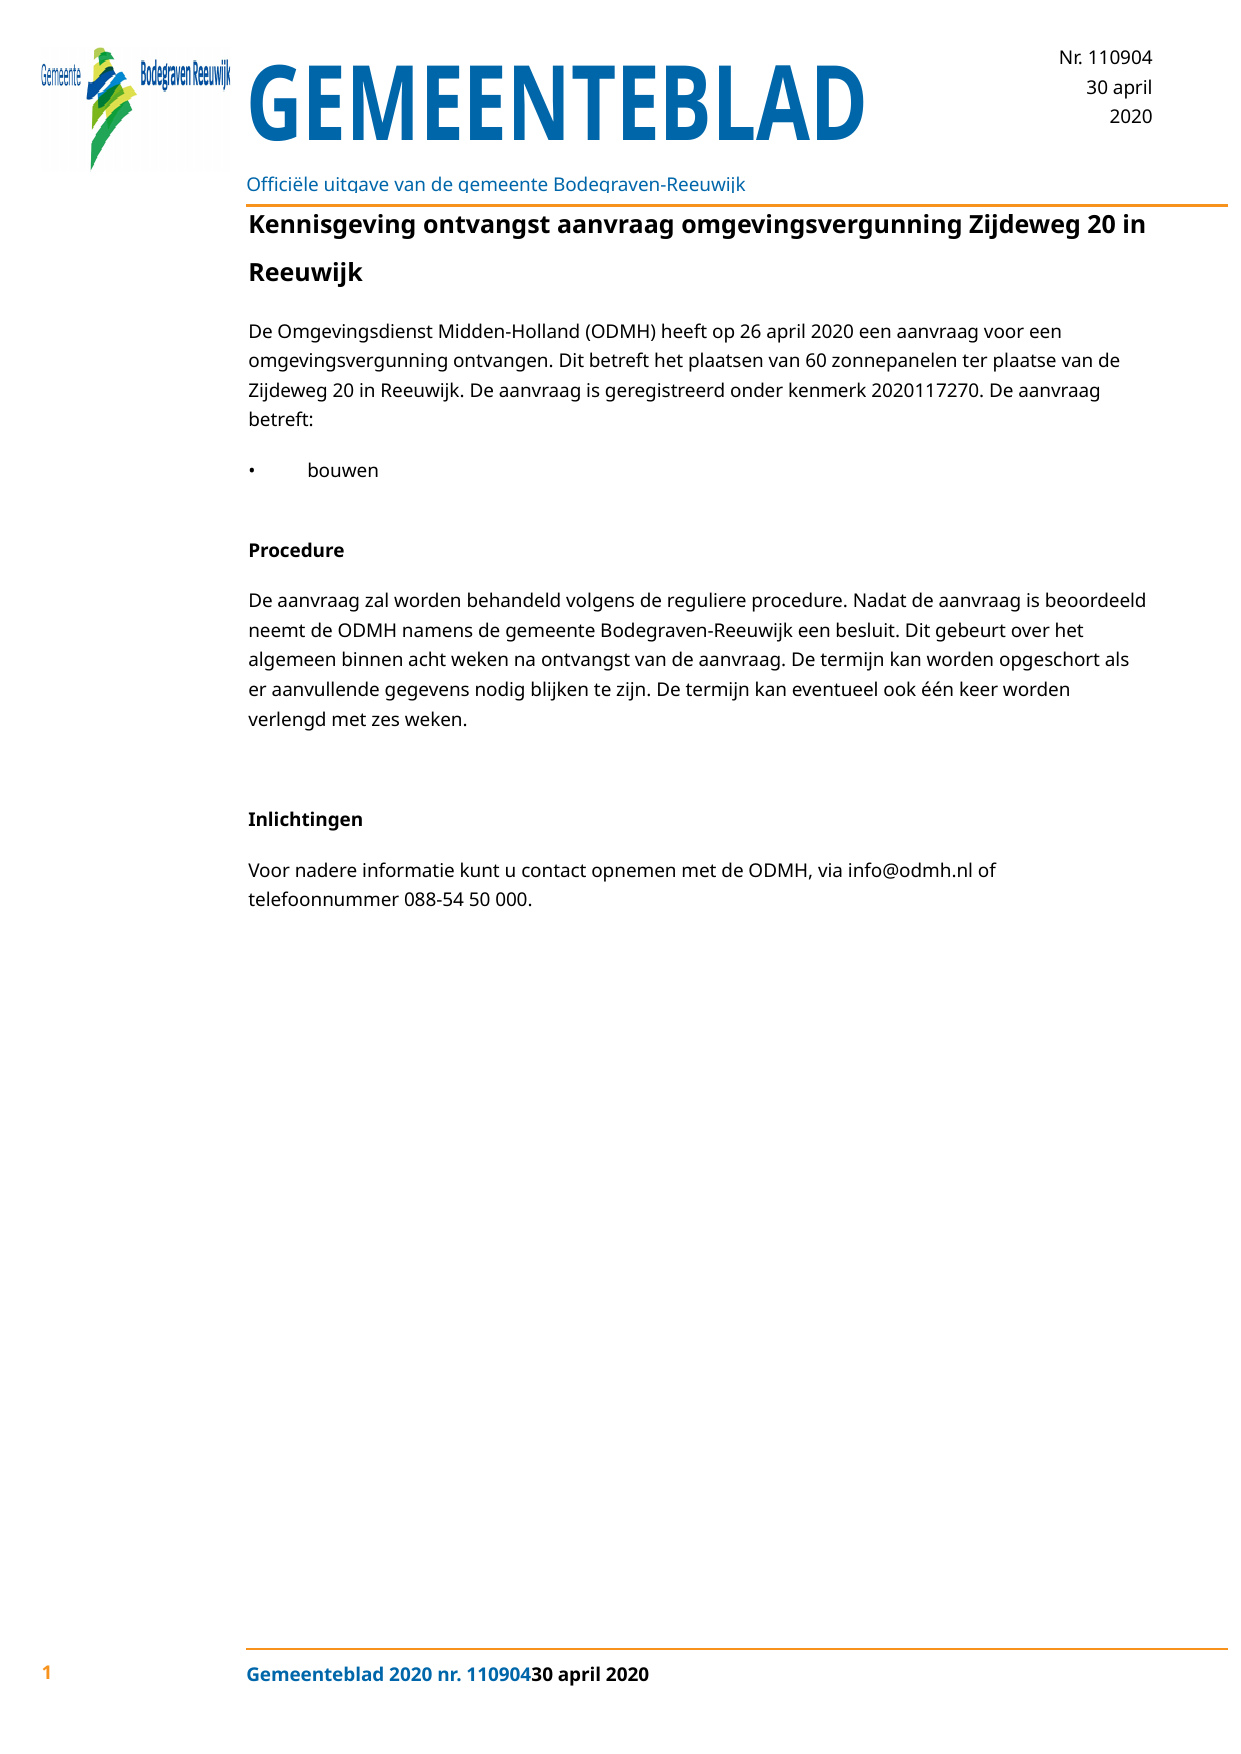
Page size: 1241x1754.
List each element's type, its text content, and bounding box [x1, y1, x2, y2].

text Kennisgeving ontvangst aanvraag omgevingsvergunning Zijdeweg 20 in Reeuwijk [248, 207, 1152, 288]
list bouwen [248, 457, 1152, 483]
text Voor nadere informatie kunt u contact opnemen met de ODMH, via info@odmh.nl of telefoonnummer 088-54 50 000. [248, 857, 1152, 912]
text Inlichtingen [248, 807, 1152, 832]
text Procedure [248, 537, 1152, 563]
text De aanvraag zal worden behandeld volgens de reguliere procedure. Nadat de aanvraag is beoordeeld neemt de ODMH namens de gemeente Bodegraven-Reeuwijk een besluit. Dit gebeurt over het algemeen binnen acht weken na ontvangst van de aanvraag. De termijn kan worden opgeschort als er aanvullende gegevens nodig blijken te zijn. De termijn kan eventueel ook één keer worden verlengd met zes weken. [248, 587, 1152, 732]
text De Omgevingsdienst Midden-Holland (ODMH) heeft op 26 april 2020 een aanvraag voor een omgevingsvergunning ontvangen. Dit betreft het plaatsen van 60 zonnepanelen ter plaatse van de Zijdeweg 20 in Reeuwijk. De aanvraag is geregistreerd onder kenmerk 2020117270. De aanvraag betreft: [248, 318, 1152, 432]
picture [41, 47, 231, 172]
